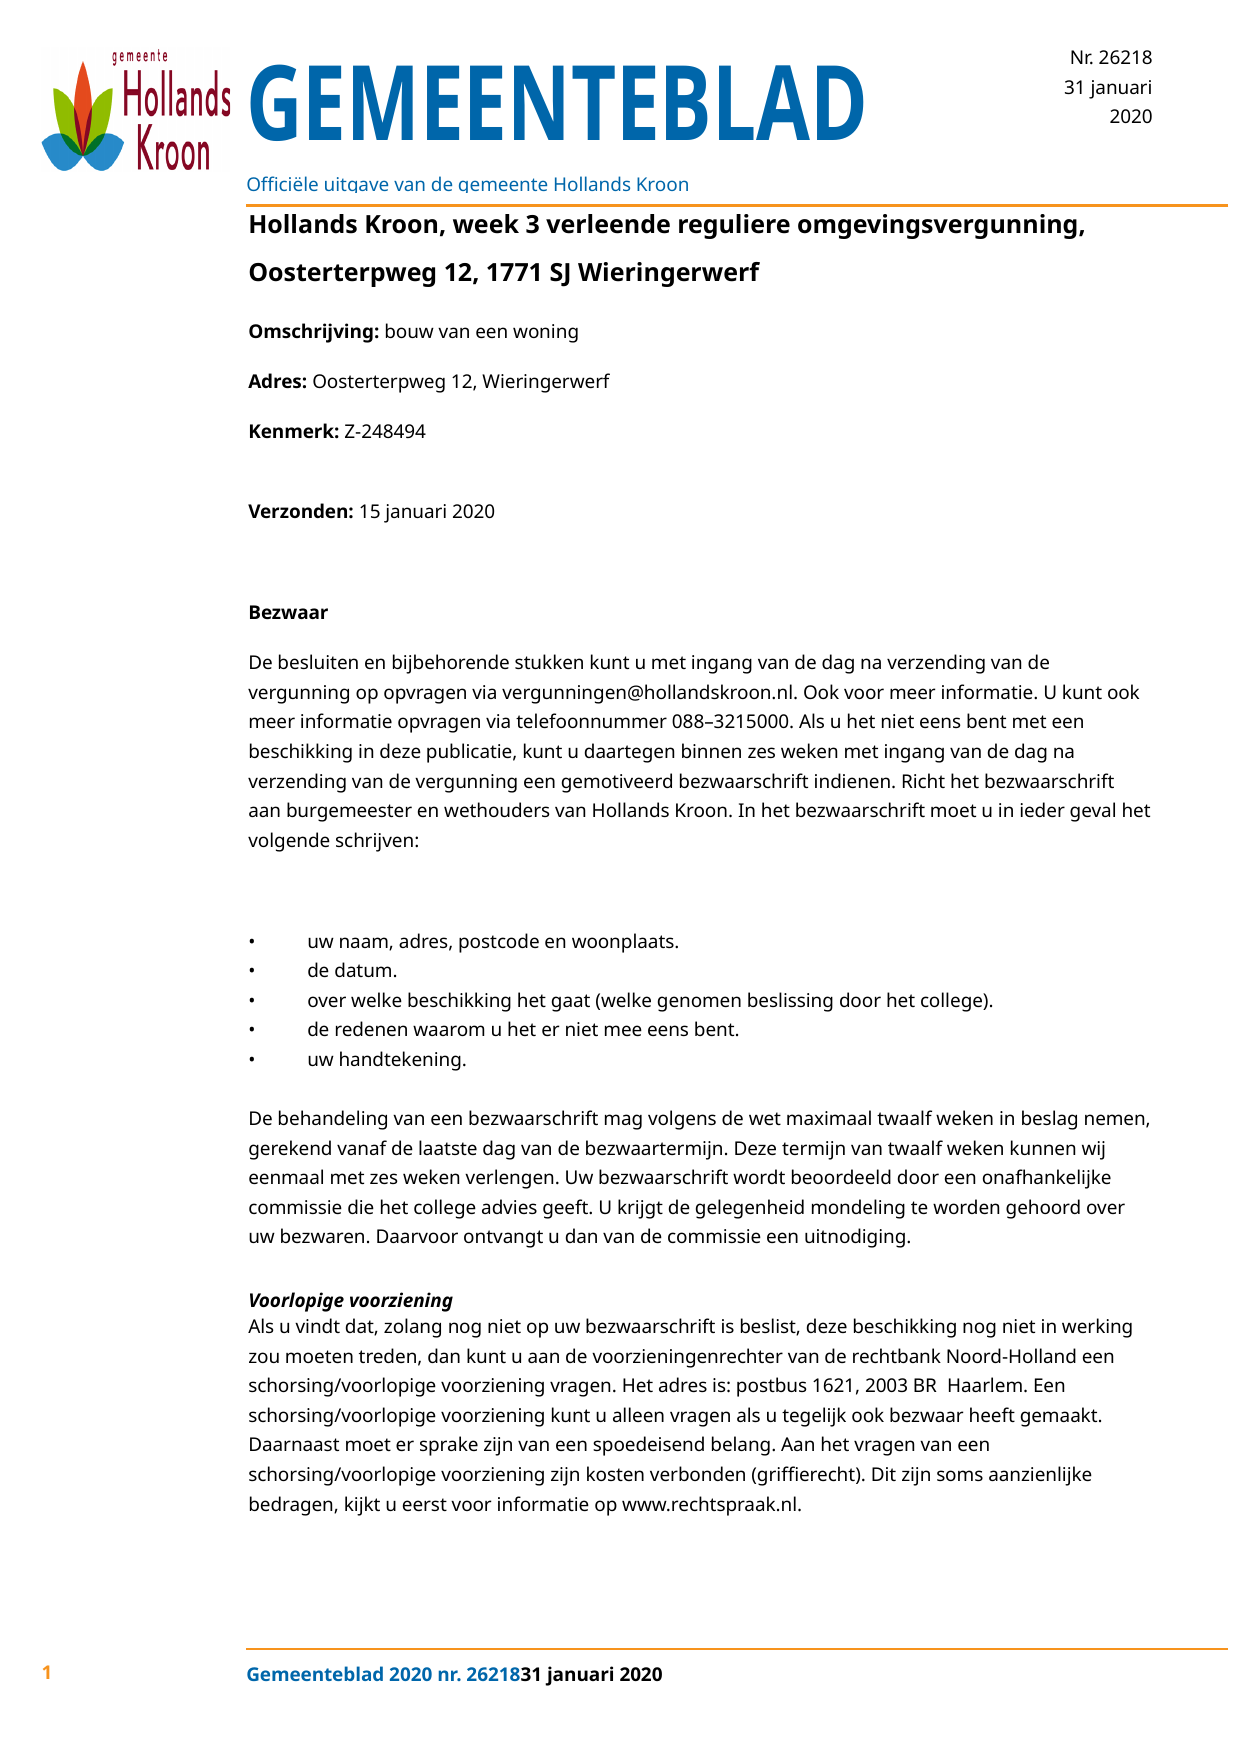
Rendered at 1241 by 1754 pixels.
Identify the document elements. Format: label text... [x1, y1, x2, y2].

text Als u vindt dat, zolang nog niet op uw bezwaarschrift is beslist, deze beschikking nog niet in werking zou moeten treden, dan kunt u aan de voorzieningenrechter van de rechtbank Noord-Holland een schorsing/voorlopige voorziening vragen. Het adres is: postbus 1621, 2003 BR Haarlem. Een schorsing/voorlopige voorziening kunt u alleen vragen als u tegelijk ook bezwaar heeft gemaakt. Daarnaast moet er sprake zijn van een spoedeisend belang. Aan het vragen van een schorsing/voorlopige voorziening zijn kosten verbonden (griffierecht). Dit zijn soms aanzienlijke bedragen, kijkt u eerst voor informatie op www.rechtspraak.nl. [248, 1313, 1152, 1517]
list over welke beschikking het gaat (welke genomen beslissing door het college). [248, 987, 1152, 1013]
text De behandeling van een bezwaarschrift mag volgens de wet maximaal twaalf weken in beslag nemen, gerekend vanaf de laatste dag van de bezwaartermijn. Deze termijn van twaalf weken kunnen wij eenmaal met zes weken verlengen. Uw bezwaarschrift wordt beoordeeld door een onafhankelijke commissie die het college advies geeft. U krijgt de gelegenheid mondeling te worden gehoord over uw bezwaren. Daarvoor ontvangt u dan van de commissie een uitnodiging. [248, 1105, 1152, 1249]
table_header [248, 469, 700, 495]
text Kenmerk: Z-248494 [248, 419, 1152, 444]
list uw naam, adres, postcode en woonplaats. [248, 928, 1152, 953]
text Voorlopige voorziening [248, 1288, 1152, 1313]
list uw handtekening. [248, 1046, 1152, 1072]
text Omschrijving: bouw van een woning [248, 318, 1152, 344]
picture [41, 47, 231, 172]
text Adres: Oosterterpweg 12, Wieringerwerf [248, 368, 1152, 394]
text Verzonden: 15 januari 2020 [248, 498, 1152, 524]
text Bezwaar [248, 599, 1152, 625]
text De besluiten en bijbehorende stukken kunt u met ingang van de dag na verzending van de vergunning op opvragen via vergunningen@hollandskroon.nl. Ook voor meer informatie. U kunt ook meer informatie opvragen via telefoonnummer 088–3215000. Als u het niet eens bent met een beschikking in deze publicatie, kunt u daartegen binnen zes weken met ingang van de dag na verzending van de vergunning een gemotiveerd bezwaarschrift indienen. Richt het bezwaarschrift aan burgemeester en wethouders van Hollands Kroon. In het bezwaarschrift moet u in ieder geval het volgende schrijven: [248, 649, 1152, 853]
table_header [700, 469, 1152, 495]
list de datum. [248, 957, 1152, 983]
text Hollands Kroon, week 3 verleende reguliere omgevingsvergunning, Oosterterpweg 12, 1771 SJ Wieringerwerf [248, 207, 1152, 288]
list de redenen waarom u het er niet mee eens bent. [248, 1017, 1152, 1042]
